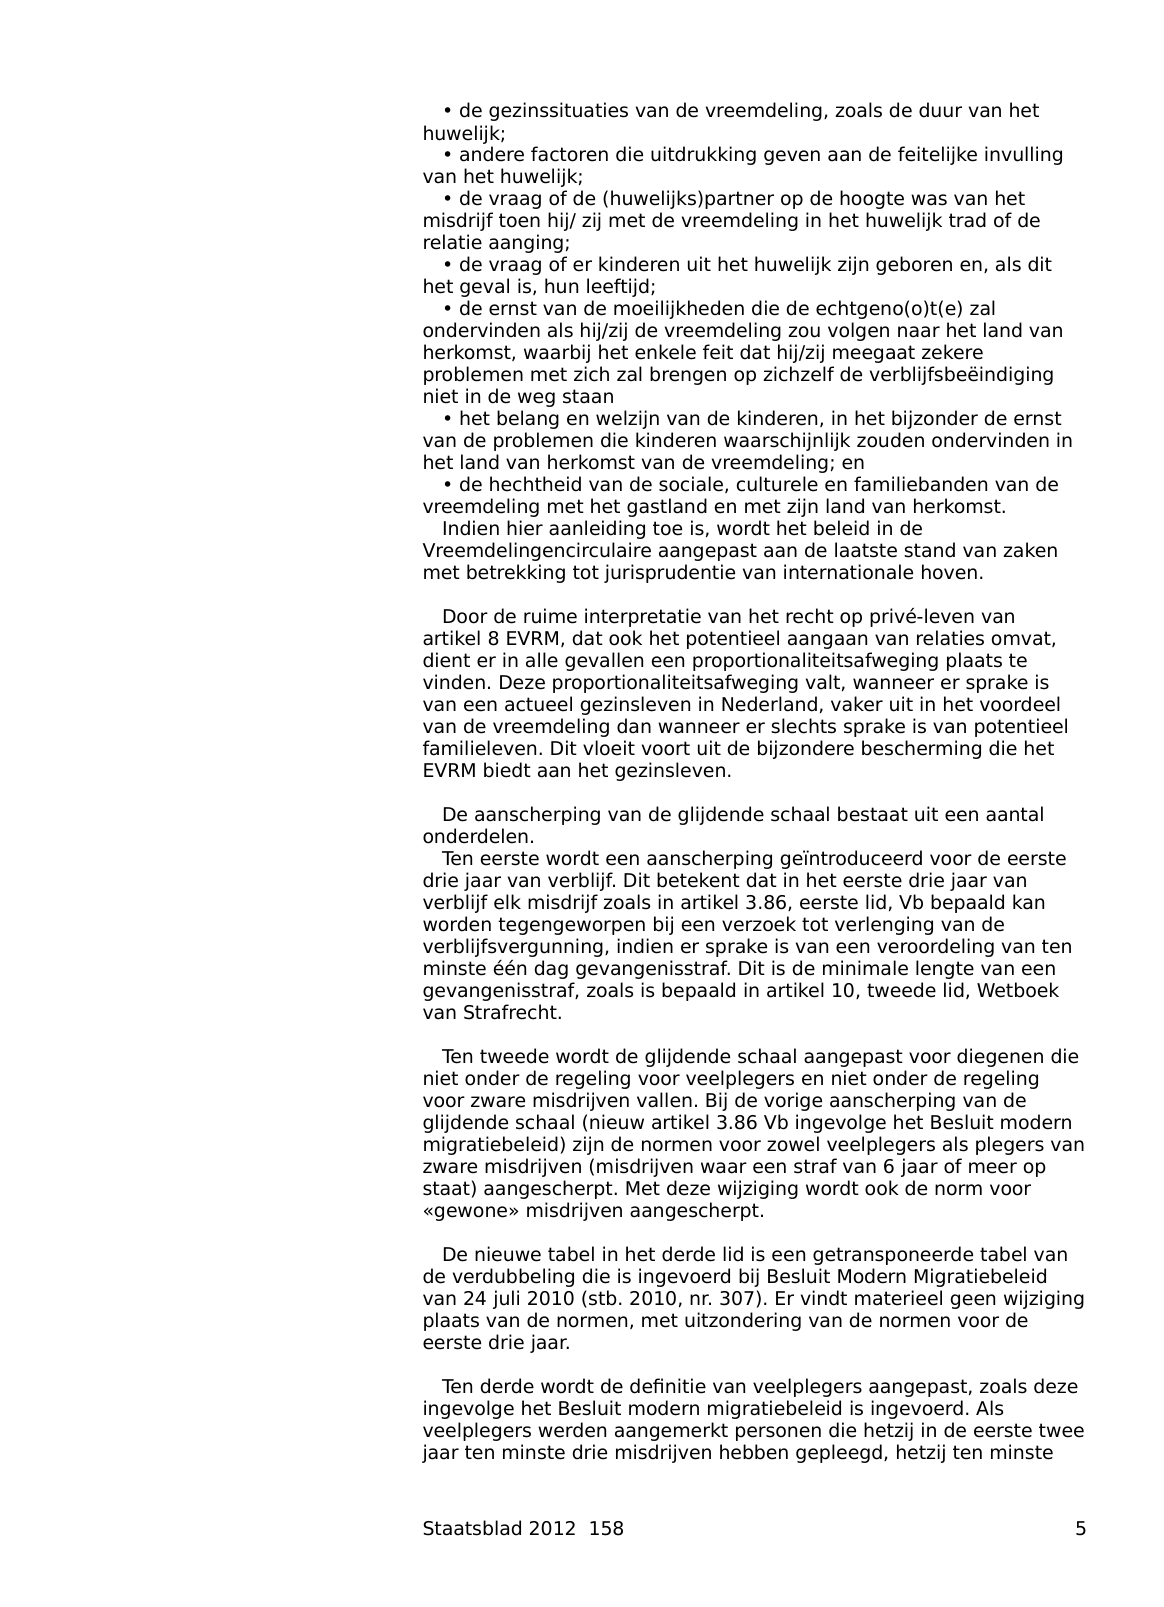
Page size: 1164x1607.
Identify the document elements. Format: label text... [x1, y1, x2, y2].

text Indien hier aanleiding toe is, wordt het beleid in de Vreemdelingencirculaire aangepast aan de laatste stand van zaken met betrekking tot jurisprudentie van internationale hoven. [422, 518, 1087, 584]
text • andere factoren die uitdrukking geven aan de feitelijke invulling van het huwelijk; [422, 144, 1087, 188]
text • de vraag of de (huwelijks)partner op de hoogte was van het misdrijf toen hij/ zij met de vreemdeling in het huwelijk trad of de relatie aanging; [422, 188, 1087, 254]
text • de ernst van de moeilijkheden die de echtgeno(o)t(e) zal ondervinden als hij/zij de vreemdeling zou volgen naar het land van herkomst, waarbij het enkele feit dat hij/zij meegaat zekere problemen met zich zal brengen op zichzelf de verblijfsbeëindiging niet in de weg staan [422, 298, 1087, 408]
text • de gezinssituaties van de vreemdeling, zoals de duur van het huwelijk; [422, 100, 1087, 144]
text Ten tweede wordt de glijdende schaal aangepast voor diegenen die niet onder de regeling voor veelplegers en niet onder de regeling voor zware misdrijven vallen. Bij de vorige aanscherping van de glijdende schaal (nieuw artikel 3.86 Vb ingevolge het Besluit modern migratiebeleid) zijn de normen voor zowel veelplegers als plegers van zware misdrijven (misdrijven waar een straf van 6 jaar of meer op staat) aangescherpt. Met deze wijziging wordt ook de norm voor «gewone» misdrijven aangescherpt. [422, 1046, 1087, 1222]
text • de vraag of er kinderen uit het huwelijk zijn geboren en, als dit het geval is, hun leeftijd; [422, 254, 1087, 298]
text Door de ruime interpretatie van het recht op privé-leven van artikel 8 EVRM, dat ook het potentieel aangaan van relaties omvat, dient er in alle gevallen een proportionaliteitsafweging plaats te vinden. Deze proportionaliteitsafweging valt, wanneer er sprake is van een actueel gezinsleven in Nederland, vaker uit in het voordeel van de vreemdeling dan wanneer er slechts sprake is van potentieel familieleven. Dit vloeit voort uit de bijzondere bescherming die het EVRM biedt aan het gezinsleven. [422, 606, 1087, 782]
text • het belang en welzijn van de kinderen, in het bijzonder de ernst van de problemen die kinderen waarschijnlijk zouden ondervinden in het land van herkomst van de vreemdeling; en [422, 408, 1087, 474]
text Ten derde wordt de definitie van veelplegers aangepast, zoals deze ingevolge het Besluit modern migratiebeleid is ingevoerd. Als veelplegers werden aangemerkt personen die hetzij in de eerste twee jaar ten minste drie misdrijven hebben gepleegd, hetzij ten minste [422, 1376, 1087, 1464]
text Ten eerste wordt een aanscherping geïntroduceerd voor de eerste drie jaar van verblijf. Dit betekent dat in het eerste drie jaar van verblijf elk misdrijf zoals in artikel 3.86, eerste lid, Vb bepaald kan worden tegengeworpen bij een verzoek tot verlenging van de verblijfsvergunning, indien er sprake is van een veroordeling van ten minste één dag gevangenisstraf. Dit is de minimale lengte van een gevangenisstraf, zoals is bepaald in artikel 10, tweede lid, Wetboek van Strafrecht. [422, 848, 1087, 1024]
text De nieuwe tabel in het derde lid is een getransponeerde tabel van de verdubbeling die is ingevoerd bij Besluit Modern Migratiebeleid van 24 juli 2010 (stb. 2010, nr. 307). Er vindt materieel geen wijziging plaats van de normen, met uitzondering van de normen voor de eerste drie jaar. [422, 1244, 1087, 1354]
text • de hechtheid van de sociale, culturele en familiebanden van de vreemdeling met het gastland en met zijn land van herkomst. [422, 474, 1087, 518]
text De aanscherping van de glijdende schaal bestaat uit een aantal onderdelen. [422, 804, 1087, 848]
